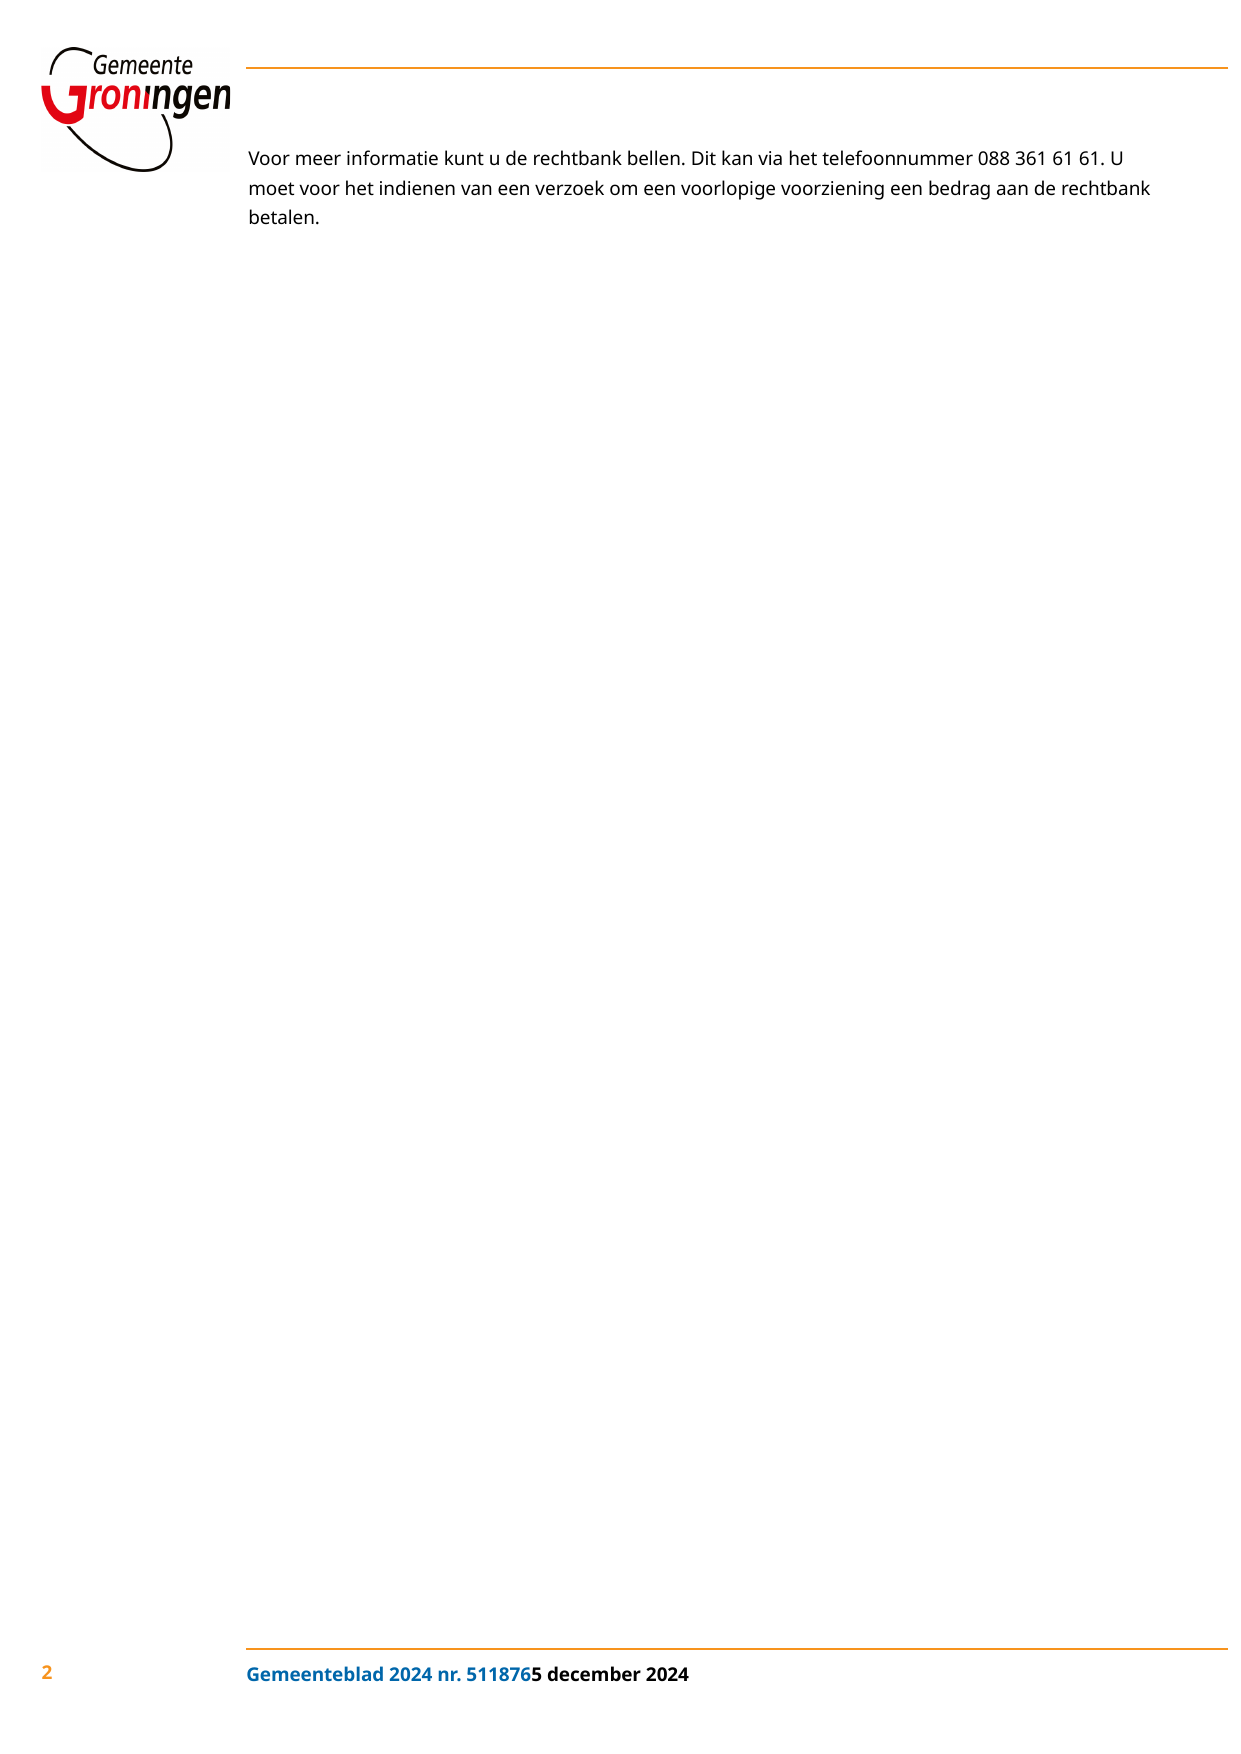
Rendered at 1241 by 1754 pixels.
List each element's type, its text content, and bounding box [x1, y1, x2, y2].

text Voor meer informatie kunt u de rechtbank bellen. Dit kan via het telefoonnummer 088 361 61 61. U moet voor het indienen van een verzoek om een voorlopige voorziening een bedrag aan de rechtbank betalen. [248, 145, 1152, 230]
picture [41, 47, 231, 172]
